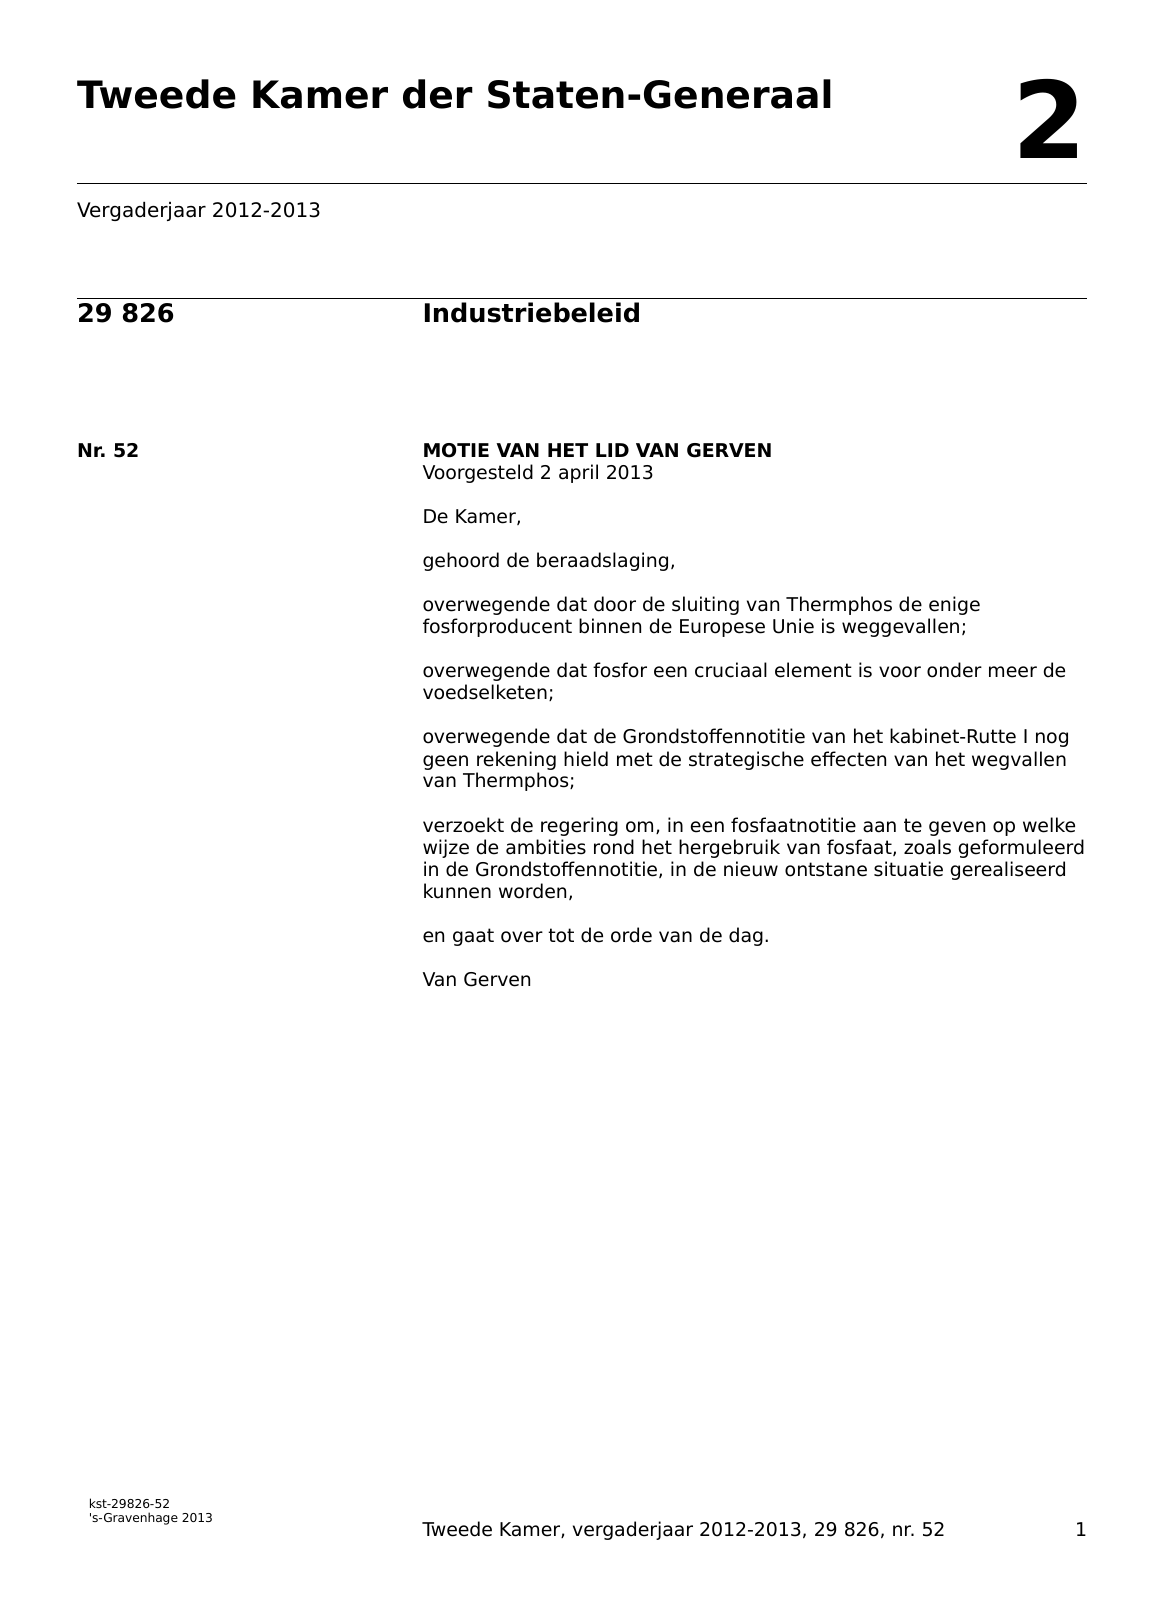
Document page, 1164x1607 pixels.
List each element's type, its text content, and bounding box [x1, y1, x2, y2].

text Voorgesteld 2 april 2013 [422, 462, 1087, 484]
text overwegende dat fosfor een cruciaal element is voor onder meer de voedselketen; [422, 660, 1087, 704]
text 's-Gravenhage 2013 [88, 1511, 323, 1525]
table_header Tweede Kamer der Staten-Generaal [77, 59, 886, 183]
text verzoekt de regering om, in een fosfaatnotitie aan te geven op welke wijze de ambities rond het hergebruik van fosfaat, zoals geformuleerd in de Grondstoffennotitie, in de nieuw ontstane situatie gerealiseerd kunnen worden, [422, 814, 1087, 902]
subtitle 29 826 Industriebeleid [77, 299, 1087, 329]
subtitle Nr. 52 MOTIE VAN HET LID VAN GERVEN [77, 440, 1087, 462]
table_cell Vergaderjaar 2012-2013 [77, 184, 1087, 298]
text De Kamer, [422, 506, 1087, 528]
text kst-29826-52 [88, 1497, 323, 1511]
text gehoord de beraadslaging, [422, 550, 1087, 572]
text overwegende dat de Grondstoffennotitie van het kabinet-Rutte I nog geen rekening hield met de strategische effecten van het wegvallen van Thermphos; [422, 726, 1087, 792]
text overwegende dat door de sluiting van Thermphos de enige fosforproducent binnen de Europese Unie is weggevallen; [422, 594, 1087, 638]
table_header 2 [886, 59, 1087, 183]
text Van Gerven [422, 969, 1087, 991]
text en gaat over tot de orde van de dag. [422, 925, 1087, 947]
